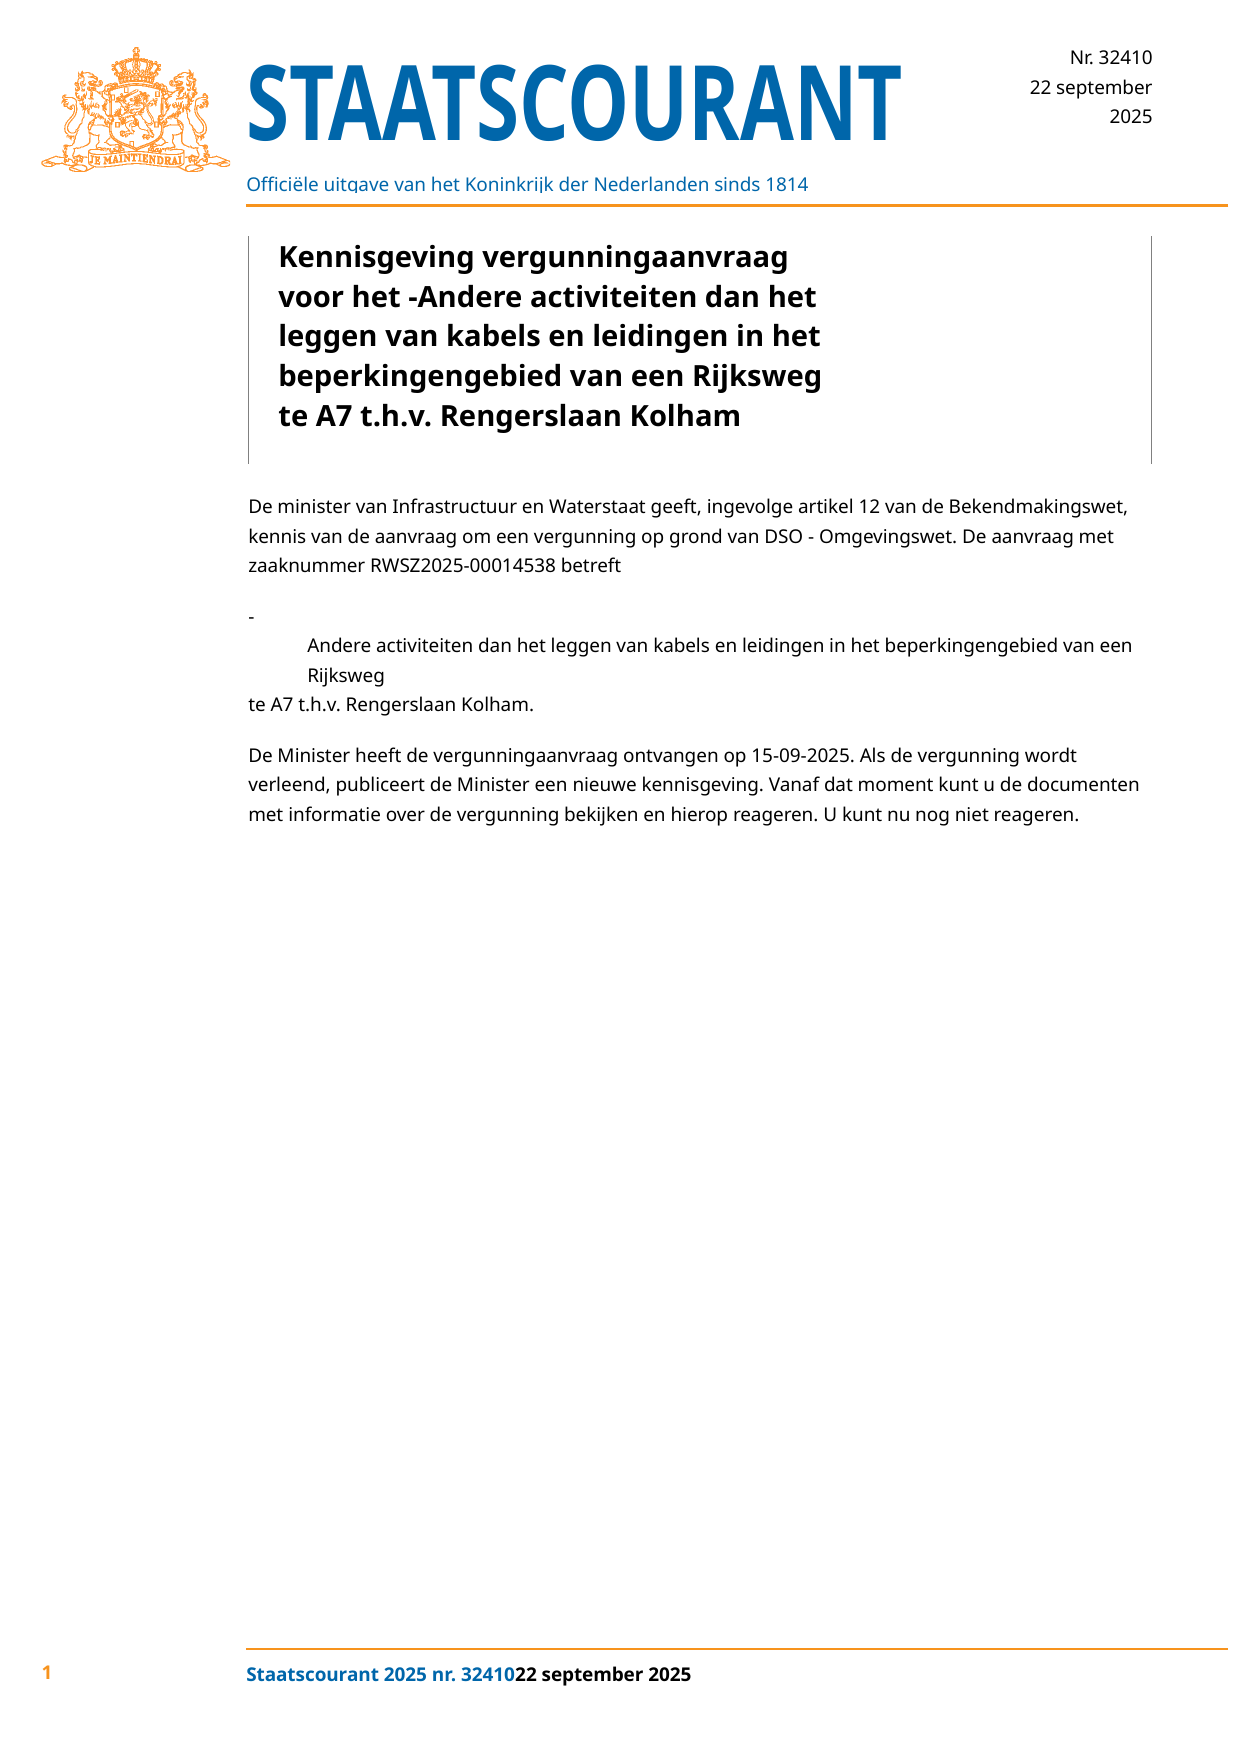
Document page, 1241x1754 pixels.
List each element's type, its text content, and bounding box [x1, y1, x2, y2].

text De Minister heeft de vergunningaanvraag ontvangen op 15-09-2025. Als de vergunning wordt verleend, publiceert de Minister een nieuwe kennisgeving. Vanaf dat moment kunt u de documenten met informatie over de vergunning bekijken en hierop reageren. U kunt nu nog niet reageren. [248, 742, 1152, 827]
table_header Kennisgeving vergunningaanvraag voor het -Andere activiteiten dan het leggen van kabels en leidingen in het beperkingengebied van een Rijksweg te A7 t.h.v. Rengerslaan Kolham [249, 236, 850, 464]
table_header [1090, 236, 1151, 413]
picture [912, 236, 1090, 414]
text te A7 t.h.v. Rengerslaan Kolham. [248, 692, 1152, 717]
table_header [850, 236, 912, 413]
text De minister van Infrastructuur en Waterstaat geeft, ingevolge artikel 12 van de Bekendmakingswet, kennis van de aanvraag om een vergunning op grond van DSO - Omgevingswet. De aanvraag met zaaknummer RWSZ2025-00014538 betreft [248, 493, 1152, 578]
list Andere activiteiten dan het leggen van kabels en leidingen in het beperkingengebied van een Rijksweg [248, 632, 1152, 688]
picture [41, 47, 231, 172]
table_header [850, 414, 1151, 464]
